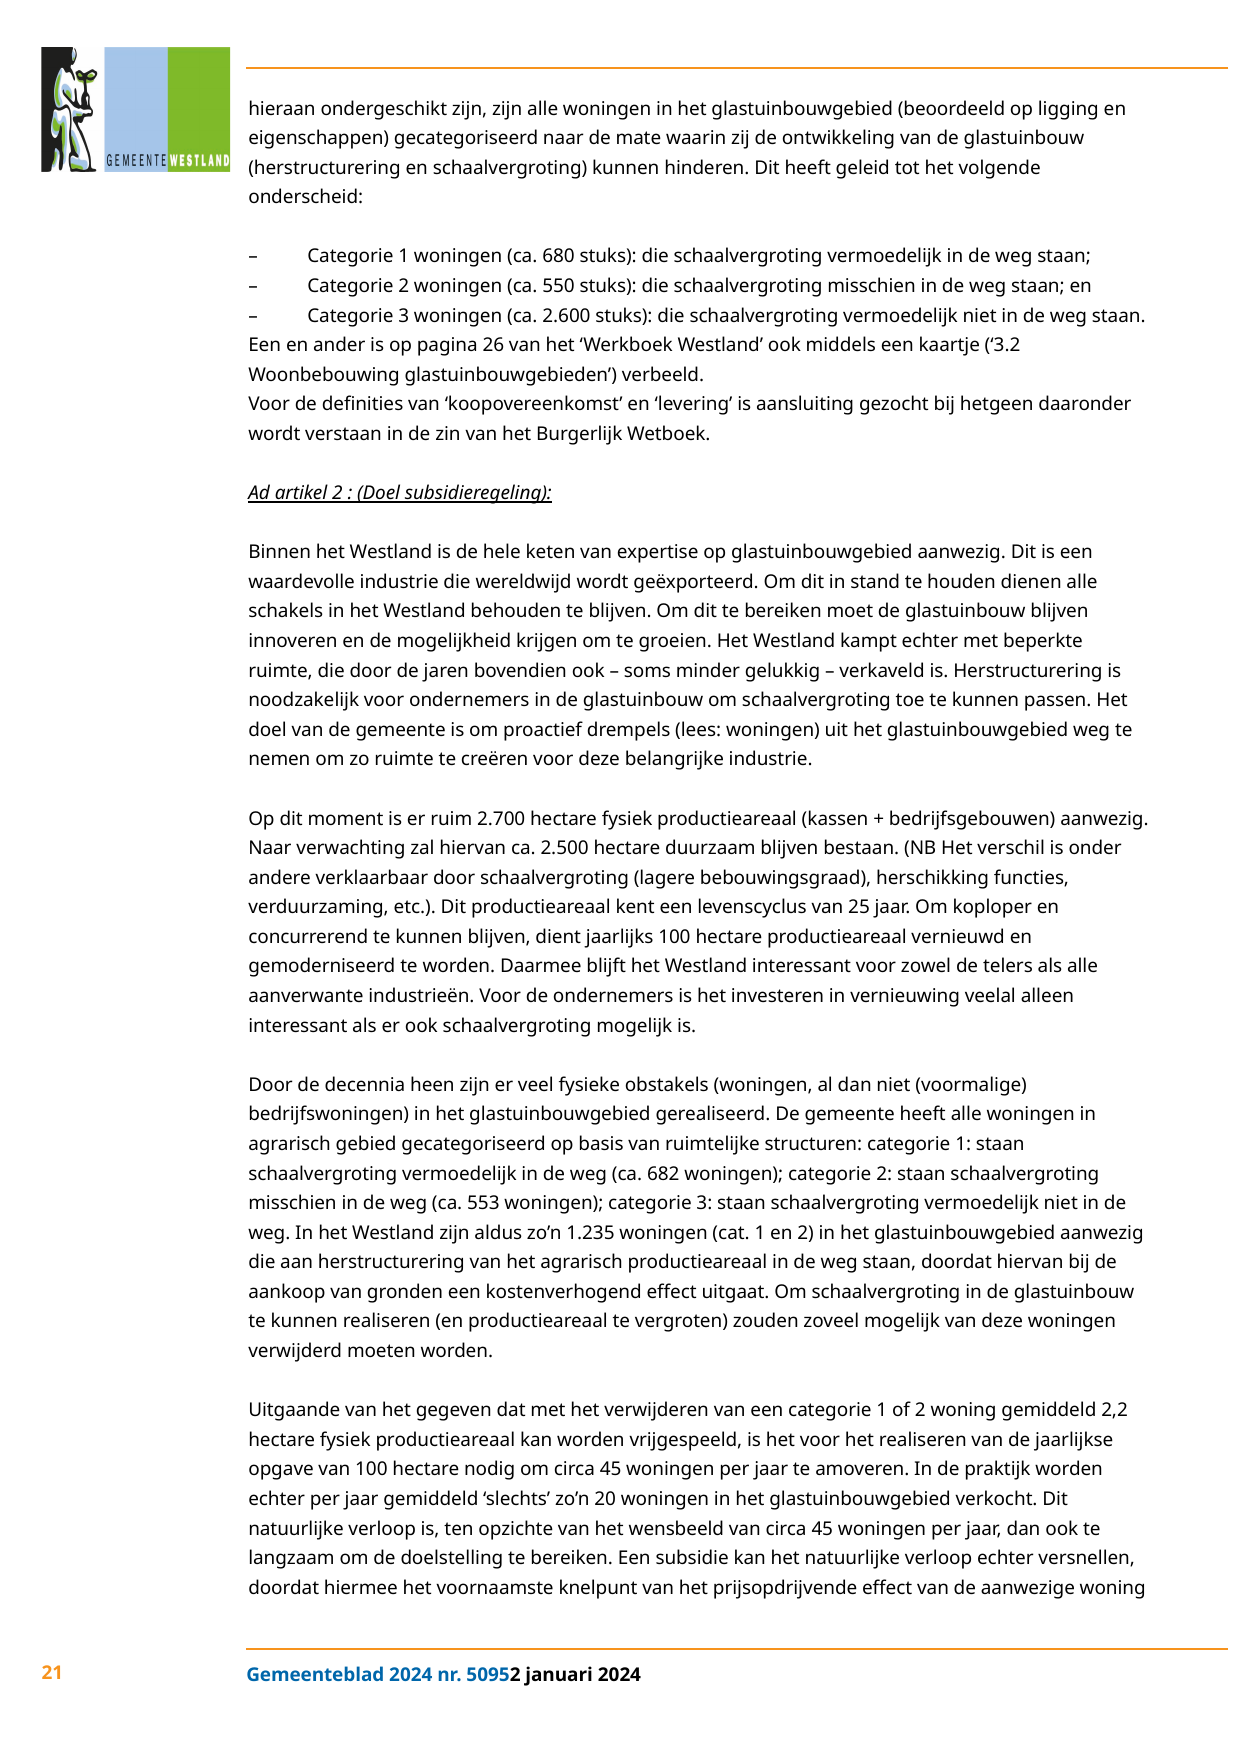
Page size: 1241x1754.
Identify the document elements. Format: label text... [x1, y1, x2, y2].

picture [41, 47, 231, 172]
text Door de decennia heen zijn er veel fysieke obstakels (woningen, al dan niet (voormalige) bedrijfswoningen) in het glastuinbouwgebied gerealiseerd. De gemeente heeft alle woningen in agrarisch gebied gecategoriseerd op basis van ruimtelijke structuren: categorie 1: staan schaalvergroting vermoedelijk in de weg (ca. 682 woningen); categorie 2: staan schaalvergroting misschien in de weg (ca. 553 woningen); categorie 3: staan schaalvergroting vermoedelijk niet in de weg. In het Westland zijn aldus zo’n 1.235 woningen (cat. 1 en 2) in het glastuinbouwgebied aanwezig die aan herstructurering van het agrarisch productieareaal in de weg staan, doordat hiervan bij de aankoop van gronden een kostenverhogend effect uitgaat. Om schaalvergroting in de glastuinbouw te kunnen realiseren (en productieareaal te vergroten) zouden zoveel mogelijk van deze woningen verwijderd moeten worden. [248, 1071, 1152, 1363]
text Op dit moment is er ruim 2.700 hectare fysiek productieareaal (kassen + bedrijfsgebouwen) aanwezig. Naar verwachting zal hiervan ca. 2.500 hectare duurzaam blijven bestaan. (NB Het verschil is onder andere verklaarbaar door schaalvergroting (lagere bebouwingsgraad), herschikking functies, verduurzaming, etc.). Dit productieareaal kent een levenscyclus van 25 jaar. Om koploper en concurrerend te kunnen blijven, dient jaarlijks 100 hectare productieareaal vernieuwd en gemoderniseerd te worden. Daarmee blijft het Westland interessant voor zowel de telers als alle aanverwante industrieën. Voor de ondernemers is het investeren in vernieuwing veelal alleen interessant als er ook schaalvergroting mogelijk is. [248, 805, 1152, 1038]
text Voor de definities van ‘koopovereenkomst’ en ‘levering’ is aansluiting gezocht bij hetgeen daaronder wordt verstaan in de zin van het Burgerlijk Wetboek. [248, 391, 1152, 446]
text Ad artikel 2 : (Doel subsidieregeling): [248, 479, 1152, 505]
list Categorie 1 woningen (ca. 680 stuks): die schaalvergroting vermoedelijk in de weg staan; [248, 243, 1152, 268]
text Uitgaande van het gegeven dat met het verwijderen van een categorie 1 of 2 woning gemiddeld 2,2 hectare fysiek productieareaal kan worden vrijgespeeld, is het voor het realiseren van de jaarlijkse opgave van 100 hectare nodig om circa 45 woningen per jaar te amoveren. In de praktijk worden echter per jaar gemiddeld ‘slechts’ zo’n 20 woningen in het glastuinbouwgebied verkocht. Dit natuurlijke verloop is, ten opzichte van het wensbeeld van circa 45 woningen per jaar, dan ook te langzaam om de doelstelling te bereiken. Een subsidie kan het natuurlijke verloop echter versnellen, doordat hiermee het voornaamste knelpunt van het prijsopdrijvende effect van de aanwezige woning [248, 1396, 1152, 1600]
text Een en ander is op pagina 26 van het ‘Werkboek Westland’ ook middels een kaartje (‘3.2 Woonbebouwing glastuinbouwgebieden’) verbeeld. [248, 331, 1152, 387]
list Categorie 3 woningen (ca. 2.600 stuks): die schaalvergroting vermoedelijk niet in de weg staan. [248, 302, 1152, 328]
list Categorie 2 woningen (ca. 550 stuks): die schaalvergroting misschien in de weg staan; en [248, 272, 1152, 298]
text Binnen het Westland is de hele keten van expertise op glastuinbouwgebied aanwezig. Dit is een waardevolle industrie die wereldwijd wordt geëxporteerd. Om dit in stand te houden dienen alle schakels in het Westland behouden te blijven. Om dit te bereiken moet de glastuinbouw blijven innoveren en de mogelijkheid krijgen om te groeien. Het Westland kampt echter met beperkte ruimte, die door de jaren bovendien ook – soms minder gelukkig – verkaveld is. Herstructurering is noodzakelijk voor ondernemers in de glastuinbouw om schaalvergroting toe te kunnen passen. Het doel van de gemeente is om proactief drempels (lees: woningen) uit het glastuinbouwgebied weg te nemen om zo ruimte te creëren voor deze belangrijke industrie. [248, 538, 1152, 771]
text hieraan ondergeschikt zijn, zijn alle woningen in het glastuinbouwgebied (beoordeeld op ligging en eigenschappen) gecategoriseerd naar de mate waarin zij de ontwikkeling van de glastuinbouw (herstructurering en schaalvergroting) kunnen hinderen. Dit heeft geleid tot het volgende onderscheid: [248, 95, 1152, 209]
